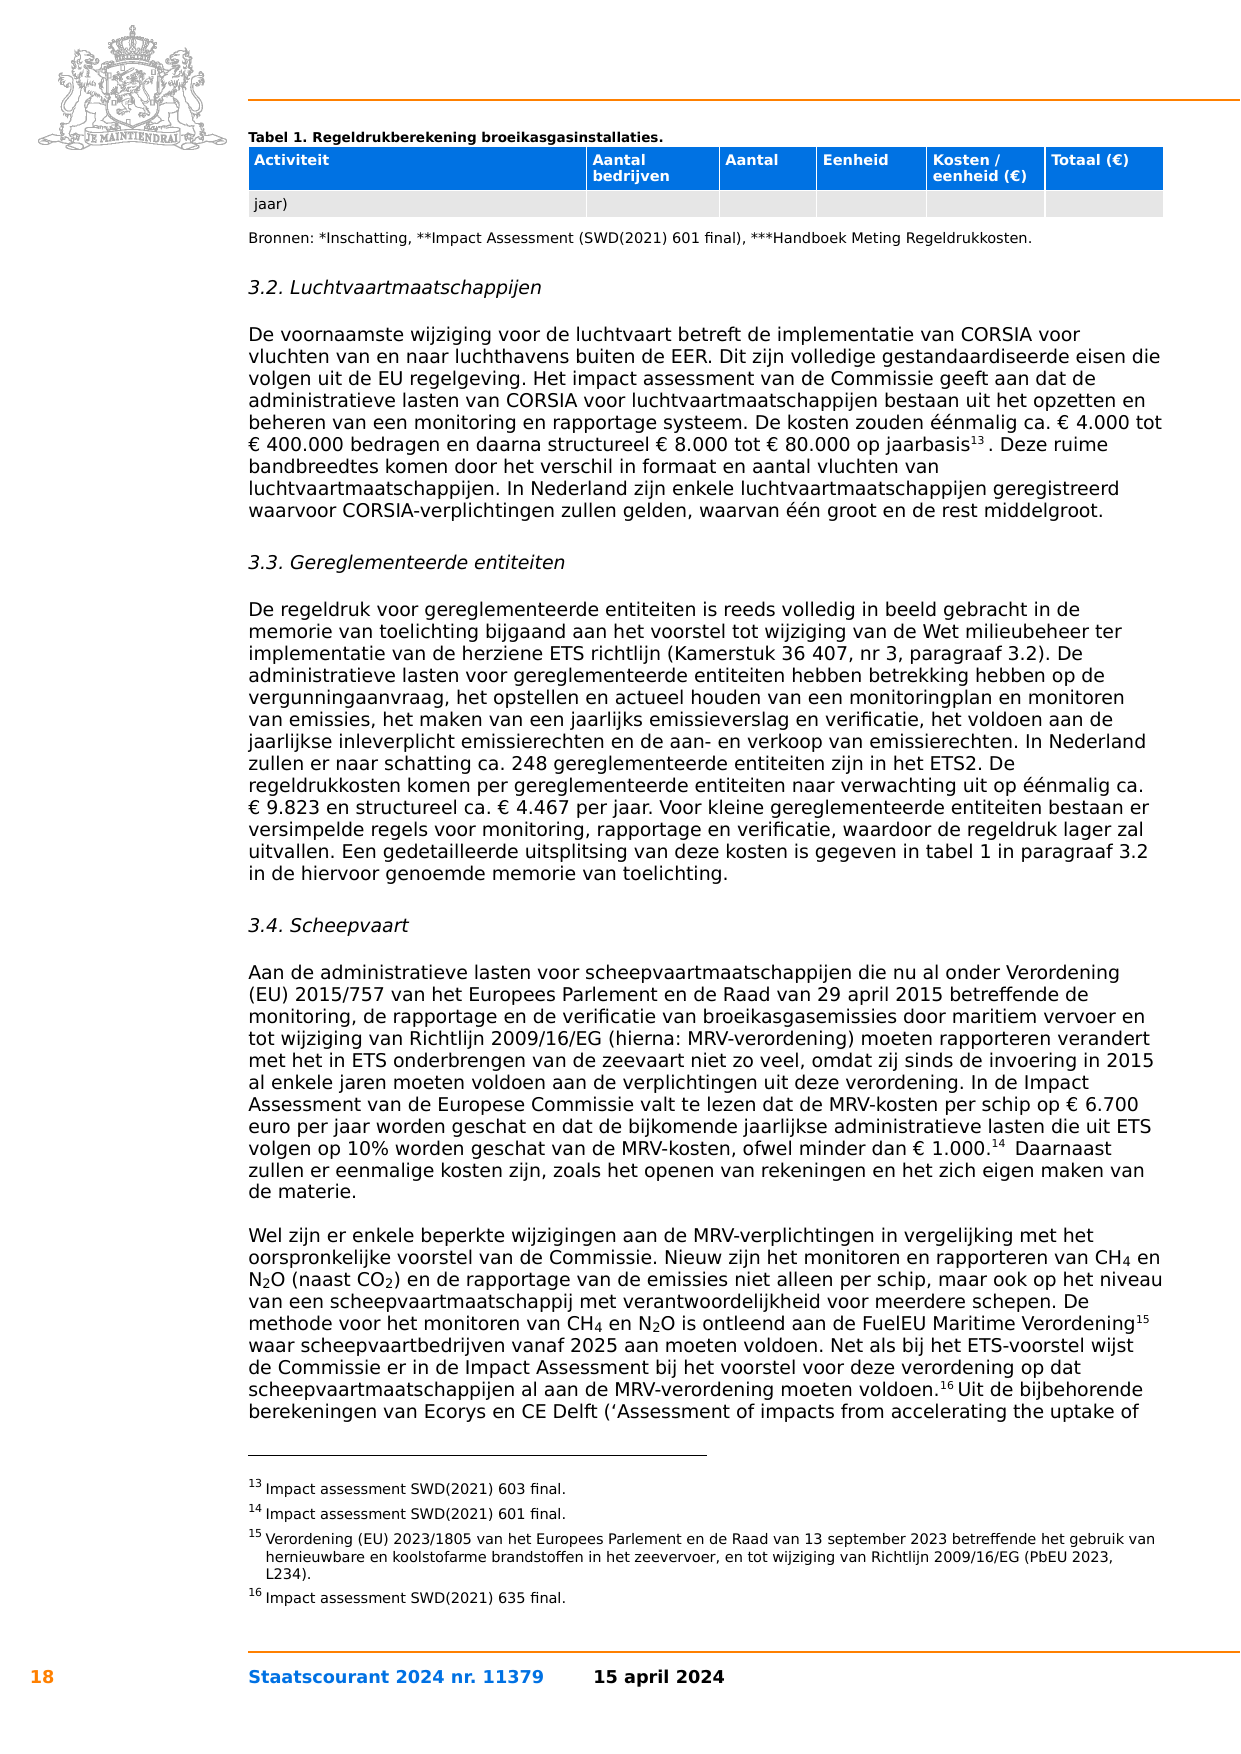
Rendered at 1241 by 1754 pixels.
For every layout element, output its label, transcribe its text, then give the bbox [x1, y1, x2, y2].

subtitle 3.4. Scheepvaart [248, 915, 1163, 937]
table_cell Activiteit [249, 147, 586, 190]
table_cell Kosten / eenheid (€) [927, 147, 1044, 190]
table_cell [587, 191, 719, 217]
text De voornaamste wijziging voor de luchtvaart betreft de implementatie van CORSIA voor vluchten van en naar luchthavens buiten de EER. Dit zijn volledige gestandaardiseerde eisen die volgen uit de EU regelgeving. Het impact assessment van de Commissie geeft aan dat de administratieve lasten van CORSIA voor luchtvaartmaatschappijen bestaan uit het opzetten en beheren van een monitoring en rapportage systeem. De kosten zouden éénmalig ca. € 4.000 tot € 400.000 bedragen en daarna structureel € 8.000 tot € 80.000 op jaarbasis. Deze ruime bandbreedtes komen door het verschil in formaat en aantal vluchten van luchtvaartmaatschappijen. In Nederland zijn enkele luchtvaartmaatschappijen geregistreerd waarvoor CORSIA-verplichtingen zullen gelden, waarvan één groot en de rest middelgroot. [248, 324, 1163, 522]
table_cell [720, 191, 816, 217]
text Impact assessment SWD(2021) 603 final. [248, 1477, 1163, 1499]
table_cell Eenheid [817, 147, 926, 190]
subtitle 3.3. Gereglementeerde entiteiten [248, 552, 1163, 574]
text Impact assessment SWD(2021) 635 final. [248, 1586, 1163, 1608]
table_cell Aantal bedrijven [587, 147, 719, 190]
table_cell Totaal (€) [1046, 147, 1163, 190]
text Wel zijn er enkele beperkte wijzigingen aan de MRV-verplichtingen in vergelijking met het oorspronkelijke voorstel van de Commissie. Nieuw zijn het monitoren en rapporteren van CH4 en N2O (naast CO2) en de rapportage van de emissies niet alleen per schip, maar ook op het niveau van een scheepvaartmaatschappij met verantwoordelijkheid voor meerdere schepen. De methode voor het monitoren van CH4 en N2O is ontleend aan de FuelEU Maritime Verordening waar scheepvaartbedrijven vanaf 2025 aan moeten voldoen. Net als bij het ETS-voorstel wijst de Commissie er in de Impact Assessment bij het voorstel voor deze verordening op dat scheepvaartmaatschappijen al aan de MRV-verordening moeten voldoen.Uit de bijbehorende berekeningen van Ecorys en CE Delft (‘Assessment of impacts from accelerating the uptake of [248, 1225, 1163, 1423]
table_cell Bronnen: *Inschatting, **Impact Assessment (SWD(2021) 601 final), ***Handboek Meting Regeldrukkosten. [248, 219, 1163, 247]
picture [38, 25, 227, 150]
text De regeldruk voor gereglementeerde entiteiten is reeds volledig in beeld gebracht in de memorie van toelichting bijgaand aan het voorstel tot wijziging van de Wet milieubeheer ter implementatie van de herziene ETS richtlijn (Kamerstuk 36 407, nr 3, paragraaf 3.2). De administratieve lasten voor gereglementeerde entiteiten hebben betrekking hebben op de vergunningaanvraag, het opstellen en actueel houden van een monitoringplan en monitoren van emissies, het maken van een jaarlijks emissieverslag en verificatie, het voldoen aan de jaarlijkse inleverplicht emissierechten en de aan- en verkoop van emissierechten. In Nederland zullen er naar schatting ca. 248 gereglementeerde entiteiten zijn in het ETS2. De regeldrukkosten komen per gereglementeerde entiteiten naar verwachting uit op éénmalig ca. € 9.823 en structureel ca. € 4.467 per jaar. Voor kleine gereglementeerde entiteiten bestaan er versimpelde regels voor monitoring, rapportage en verificatie, waardoor de regeldruk lager zal uitvallen. Een gedetailleerde uitsplitsing van deze kosten is gegeven in tabel 1 in paragraaf 3.2 in de hiervoor genoemde memorie van toelichting. [248, 599, 1163, 885]
table_header Tabel 1. Regeldrukberekening broeikasgasinstallaties. [248, 130, 1163, 146]
table_cell [927, 191, 1044, 217]
table_cell Aantal [720, 147, 816, 190]
text Impact assessment SWD(2021) 601 final. [248, 1502, 1163, 1524]
text Aan de administratieve lasten voor scheepvaartmaatschappijen die nu al onder Verordening (EU) 2015/757 van het Europees Parlement en de Raad van 29 april 2015 betreffende de monitoring, de rapportage en de verificatie van broeikasgasemissies door maritiem vervoer en tot wijziging van Richtlijn 2009/16/EG (hierna: MRV-verordening) moeten rapporteren verandert met het in ETS onderbrengen van de zeevaart niet zo veel, omdat zij sinds de invoering in 2015 al enkele jaren moeten voldoen aan de verplichtingen uit deze verordening. In de Impact Assessment van de Europese Commissie valt te lezen dat de MRV-kosten per schip op € 6.700 euro per jaar worden geschat en dat de bijkomende jaarlijkse administratieve lasten die uit ETS volgen op 10% worden geschat van de MRV-kosten, ofwel minder dan € 1.000. Daarnaast zullen er eenmalige kosten zijn, zoals het openen van rekeningen en het zich eigen maken van de materie. [248, 962, 1163, 1203]
table_cell [817, 191, 926, 217]
subtitle 3.2. Luchtvaartmaatschappijen [248, 277, 1163, 299]
table_cell jaar) [249, 191, 586, 217]
table_cell [1046, 191, 1163, 217]
text Verordening (EU) 2023/1805 van het Europees Parlement en de Raad van 13 september 2023 betreffende het gebruik van hernieuwbare en koolstofarme brandstoffen in het zeevervoer, en tot wijziging van Richtlijn 2009/16/EG (PbEU 2023, L234). [248, 1527, 1163, 1583]
